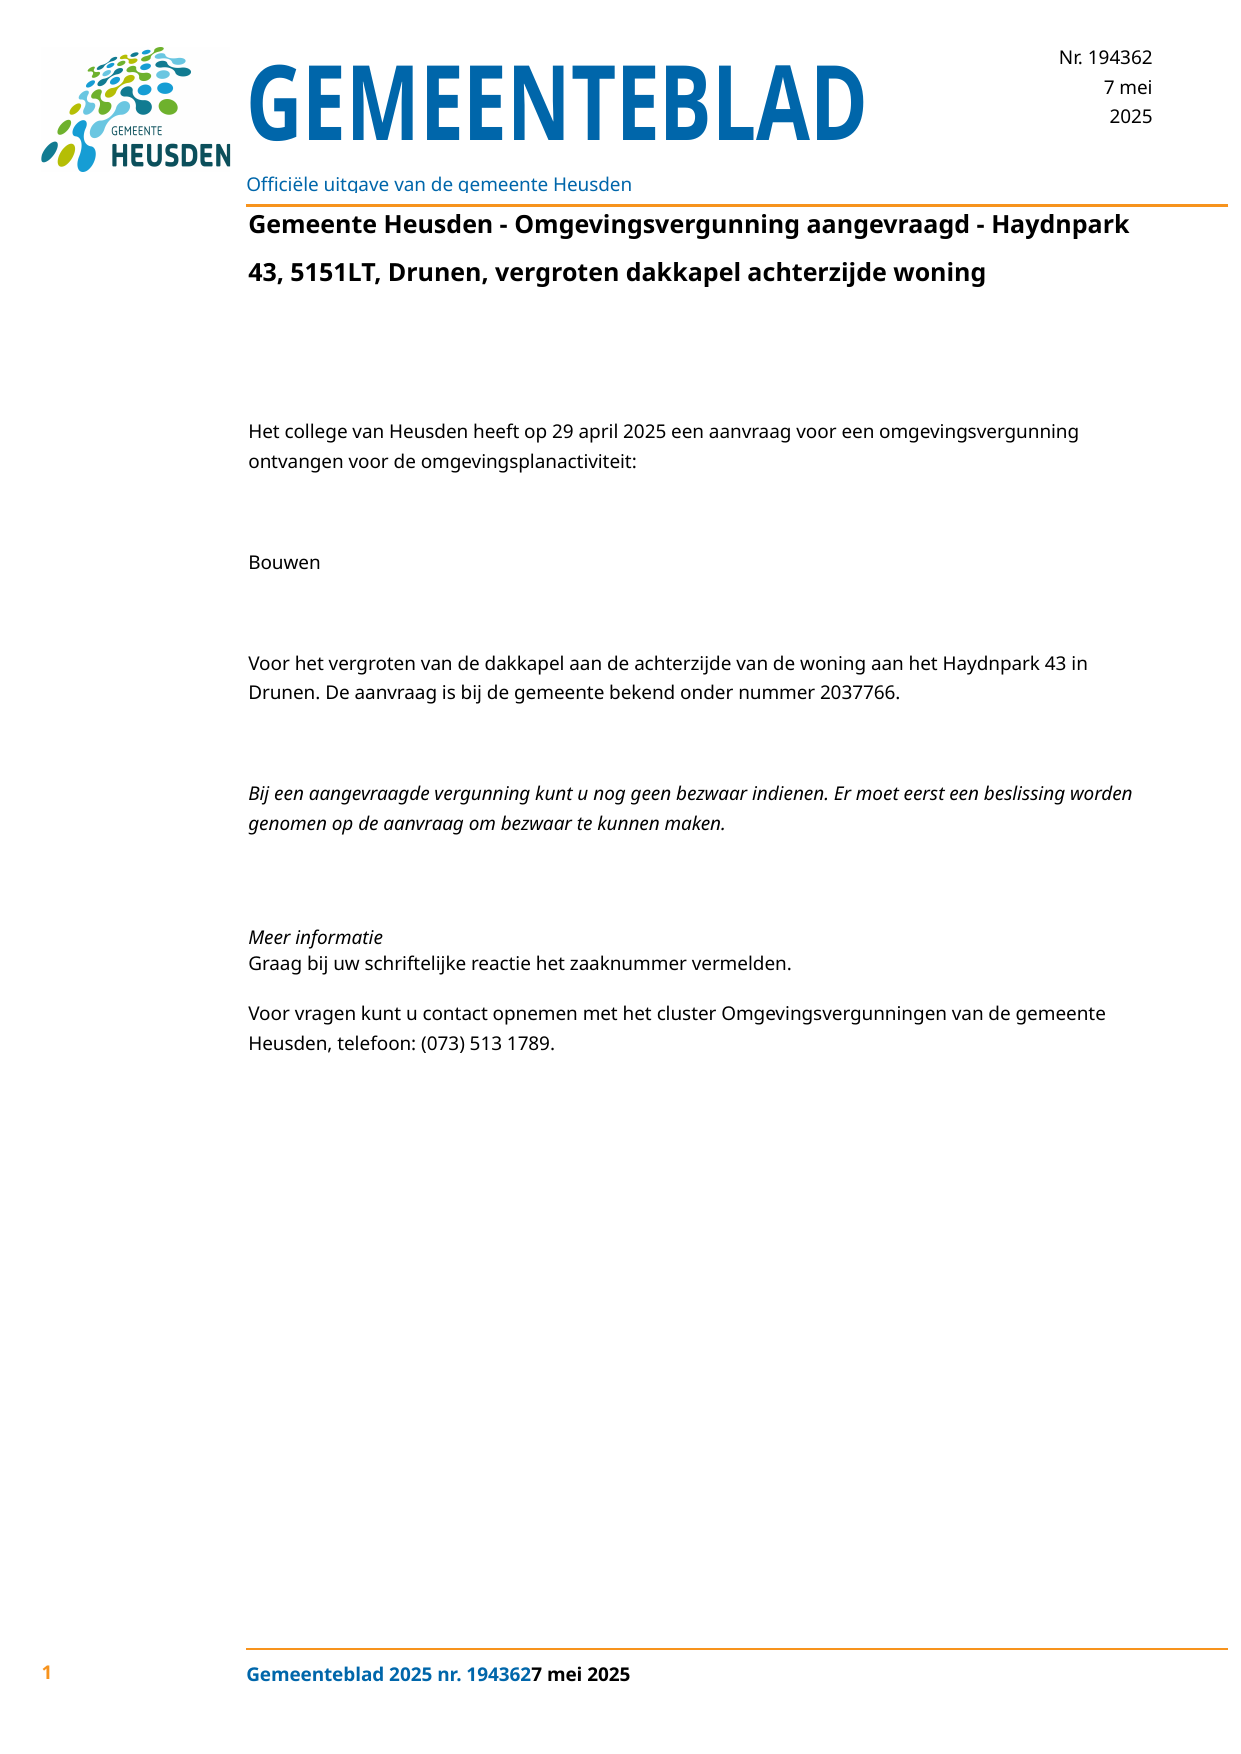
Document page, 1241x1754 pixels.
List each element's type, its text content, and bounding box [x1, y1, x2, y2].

text Bouwen [248, 549, 1152, 575]
text Graag bij uw schriftelijke reactie het zaaknummer vermelden. [248, 950, 1152, 976]
text Bij een aangevraagde vergunning kunt u nog geen bezwaar indienen. Er moet eerst een beslissing worden genomen op de aanvraag om bezwaar te kunnen maken. [248, 780, 1152, 836]
text Het college van Heusden heeft op 29 april 2025 een aanvraag voor een omgevingsvergunning ontvangen voor de omgevingsplanactiviteit: [248, 419, 1152, 474]
text Gemeente Heusden - Omgevingsvergunning aangevraagd - Haydnpark 43, 5151LT, Drunen, vergroten dakkapel achterzijde woning [248, 207, 1152, 288]
picture [41, 47, 231, 172]
text Voor vragen kunt u contact opnemen met het cluster Omgevingsvergunningen van de gemeente Heusden, telefoon: (073) 513 1789. [248, 1001, 1152, 1056]
text Meer informatie [248, 924, 1152, 950]
text Voor het vergroten van de dakkapel aan de achterzijde van de woning aan het Haydnpark 43 in Drunen. De aanvraag is bij de gemeente bekend onder nummer 2037766. [248, 650, 1152, 705]
